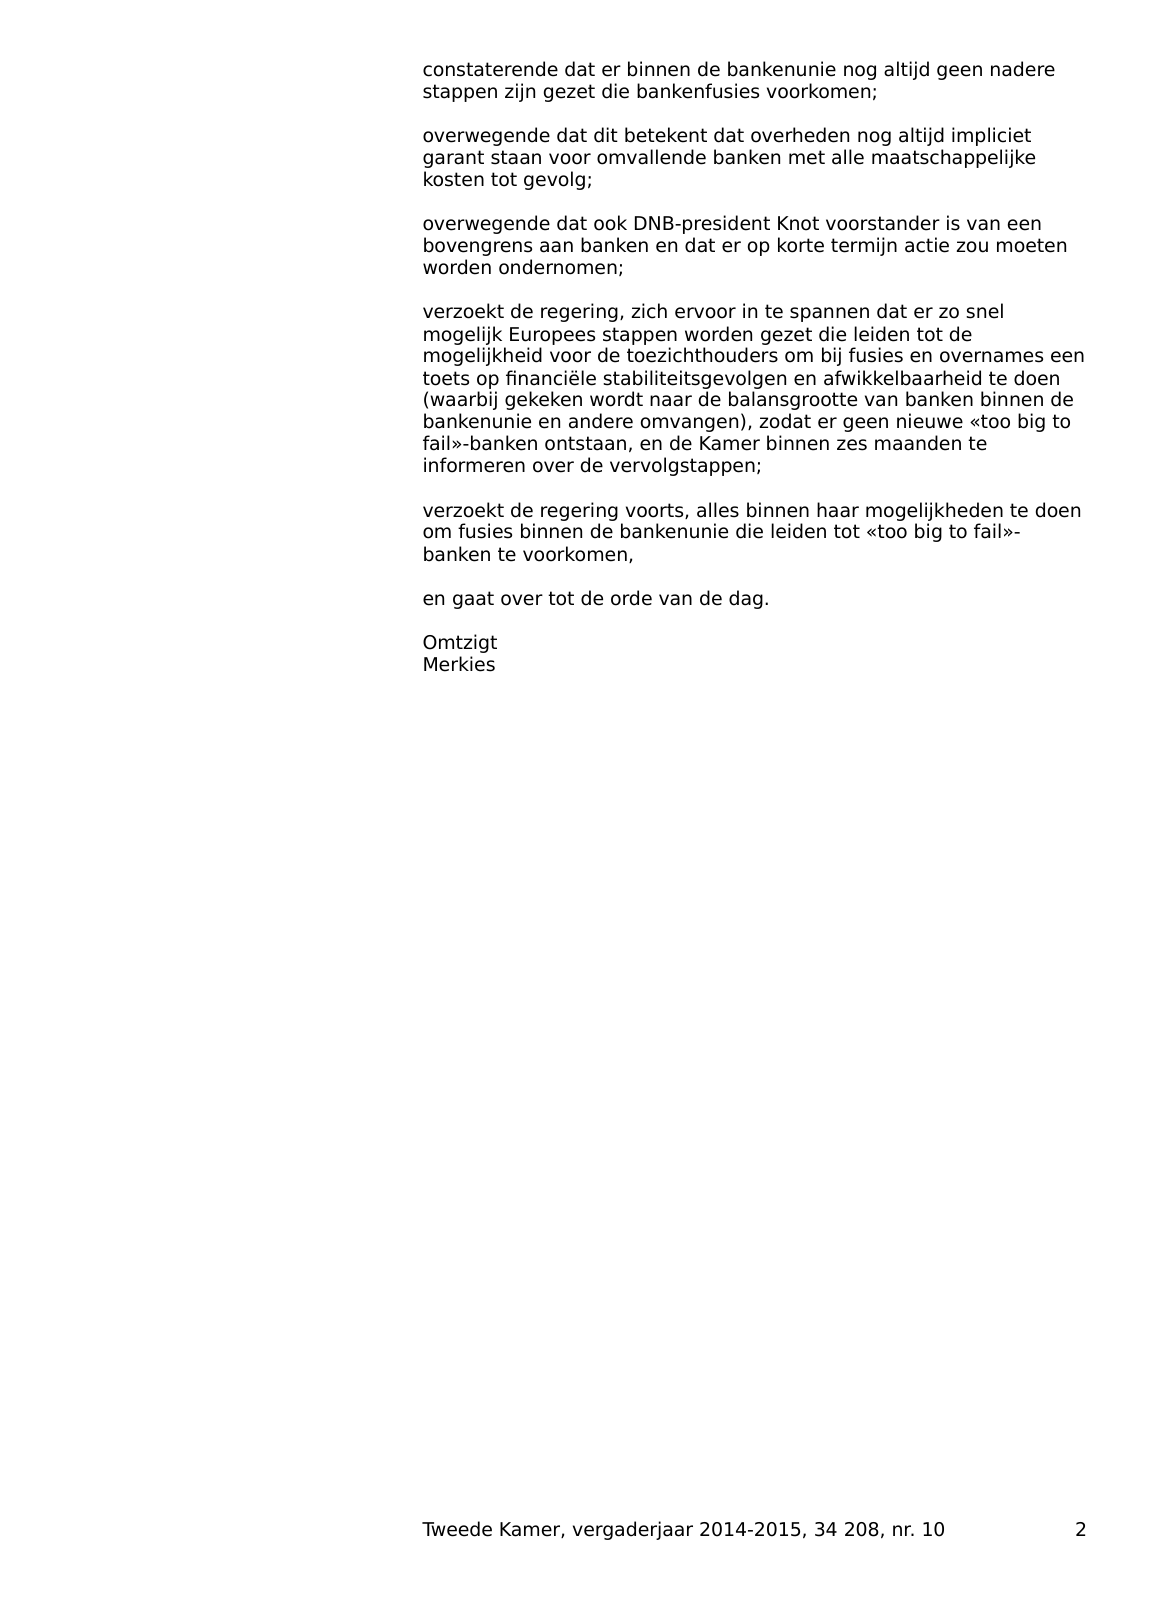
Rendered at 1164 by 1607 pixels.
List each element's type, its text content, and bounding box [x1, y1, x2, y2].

text verzoekt de regering, zich ervoor in te spannen dat er zo snel mogelijk Europees stappen worden gezet die leiden tot de mogelijkheid voor de toezichthouders om bij fusies en overnames een toets op financiële stabiliteitsgevolgen en afwikkelbaarheid te doen (waarbij gekeken wordt naar de balansgrootte van banken binnen de bankenunie en andere omvangen), zodat er geen nieuwe «too big to fail»-banken ontstaan, en de Kamer binnen zes maanden te informeren over de vervolgstappen; [422, 301, 1087, 477]
text constaterende dat er binnen de bankenunie nog altijd geen nadere stappen zijn gezet die bankenfusies voorkomen; [422, 59, 1087, 103]
text overwegende dat ook DNB-president Knot voorstander is van een bovengrens aan banken en dat er op korte termijn actie zou moeten worden ondernomen; [422, 213, 1087, 279]
text Merkies [422, 654, 1087, 676]
text Omtzigt [422, 632, 1087, 654]
text en gaat over tot de orde van de dag. [422, 588, 1087, 609]
text overwegende dat dit betekent dat overheden nog altijd impliciet garant staan voor omvallende banken met alle maatschappelijke kosten tot gevolg; [422, 125, 1087, 191]
text verzoekt de regering voorts, alles binnen haar mogelijkheden te doen om fusies binnen de bankenunie die leiden tot «too big to fail»-banken te voorkomen, [422, 499, 1087, 565]
